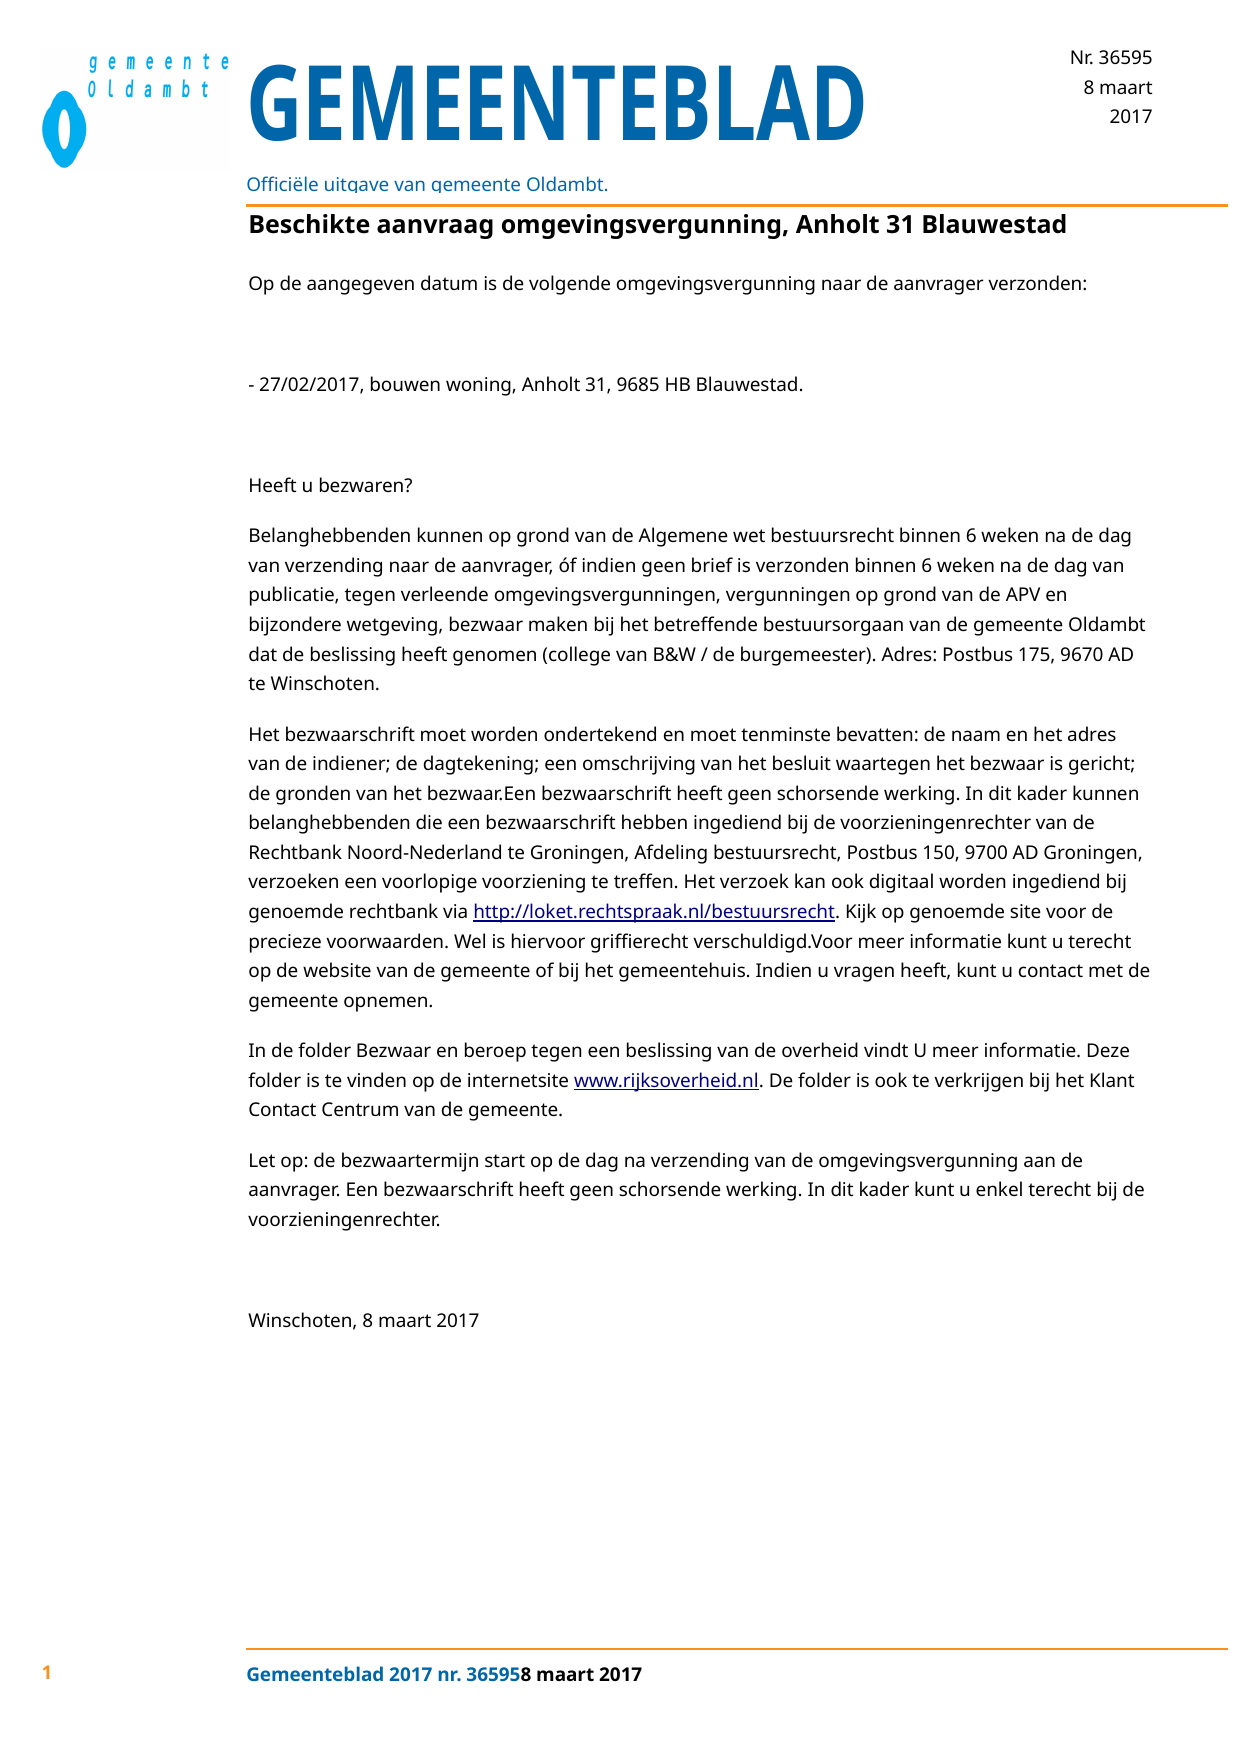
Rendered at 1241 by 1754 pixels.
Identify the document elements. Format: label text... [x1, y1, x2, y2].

text Let op: de bezwaartermijn start op de dag na verzending van de omgevingsvergunning aan de aanvrager. Een bezwaarschrift heeft geen schorsende werking. In dit kader kunt u enkel terecht bij de voorzieningenrechter. [248, 1147, 1152, 1232]
text Op de aangegeven datum is de volgende omgevingsvergunning naar de aanvrager verzonden: [248, 270, 1152, 296]
text - 27/02/2017, bouwen woning, Anholt 31, 9685 HB Blauwestad. [248, 371, 1152, 397]
text In de folder Bezwaar en beroep tegen een beslissing van de overheid vindt U meer informatie. Deze folder is te vinden op de internetsite www.rijksoverheid.nl. De folder is ook te verkrijgen bij het Klant Contact Centrum van de gemeente. [248, 1037, 1152, 1122]
text Beschikte aanvraag omgevingsvergunning, Anholt 31 Blauwestad [248, 207, 1152, 241]
text Het bezwaarschrift moet worden ondertekend en moet tenminste bevatten: de naam en het adres van de indiener; de dagtekening; een omschrijving van het besluit waartegen het bezwaar is gericht; de gronden van het bezwaar.Een bezwaarschrift heeft geen schorsende werking. In dit kader kunnen belanghebbenden die een bezwaarschrift hebben ingediend bij de voorzieningenrechter van de Rechtbank Noord-Nederland te Groningen, Afdeling bestuursrecht, Postbus 150, 9700 AD Groningen, verzoeken een voorlopige voorziening te treffen. Het verzoek kan ook digitaal worden ingediend bij genoemde rechtbank via http://loket.rechtspraak.nl/bestuursrecht. Kijk op genoemde site voor de precieze voorwaarden. Wel is hiervoor griffierecht verschuldigd.Voor meer informatie kunt u terecht op de website van de gemeente of bij het gemeentehuis. Indien u vragen heeft, kunt u contact met de gemeente opnemen. [248, 721, 1152, 1013]
text Heeft u bezwaren? [248, 472, 1152, 498]
text Winschoten, 8 maart 2017 [248, 1307, 1152, 1333]
picture [41, 47, 231, 172]
text Belanghebbenden kunnen op grond van de Algemene wet bestuursrecht binnen 6 weken na de dag van verzending naar de aanvrager, óf indien geen brief is verzonden binnen 6 weken na de dag van publicatie, tegen verleende omgevingsvergunningen, vergunningen op grond van de APV en bijzondere wetgeving, bezwaar maken bij het betreffende bestuursorgaan van de gemeente Oldambt dat de beslissing heeft genomen (college van B&W / de burgemeester). Adres: Postbus 175, 9670 AD te Winschoten. [248, 522, 1152, 696]
